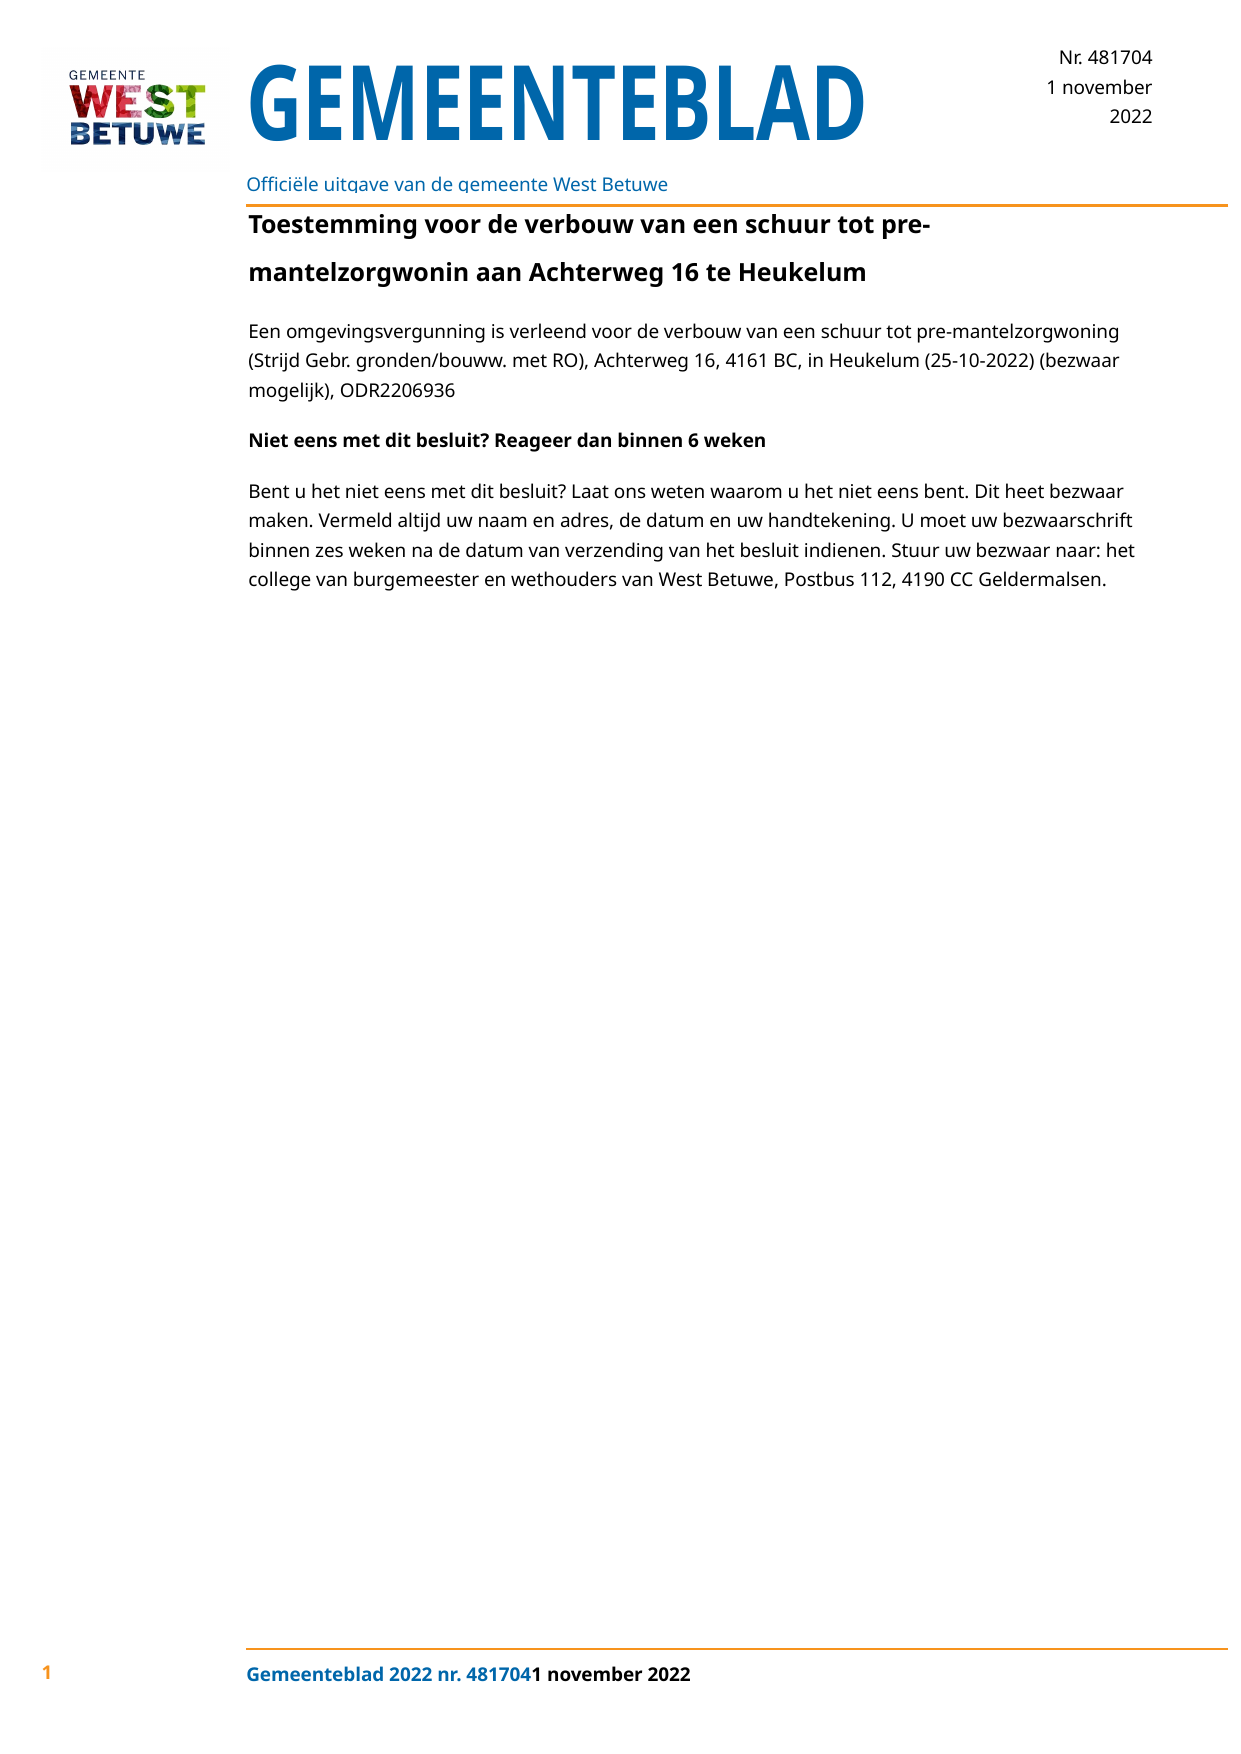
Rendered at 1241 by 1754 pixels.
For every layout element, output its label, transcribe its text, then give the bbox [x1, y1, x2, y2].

text Toestemming voor de verbouw van een schuur tot pre-mantelzorgwonin aan Achterweg 16 te Heukelum [248, 207, 1152, 288]
text Niet eens met dit besluit? Reageer dan binnen 6 weken [248, 427, 1152, 453]
text Een omgevingsvergunning is verleend voor de verbouw van een schuur tot pre-mantelzorgwoning (Strijd Gebr. gronden/bouww. met RO), Achterweg 16, 4161 BC, in Heukelum (25-10-2022) (bezwaar mogelijk), ODR2206936 [248, 318, 1152, 403]
picture [41, 47, 231, 172]
text Bent u het niet eens met dit besluit? Laat ons weten waarom u het niet eens bent. Dit heet bezwaar maken. Vermeld altijd uw naam en adres, de datum en uw handtekening. U moet uw bezwaarschrift binnen zes weken na de datum van verzending van het besluit indienen. Stuur uw bezwaar naar: het college van burgemeester en wethouders van West Betuwe, Postbus 112, 4190 CC Geldermalsen. [248, 478, 1152, 592]
